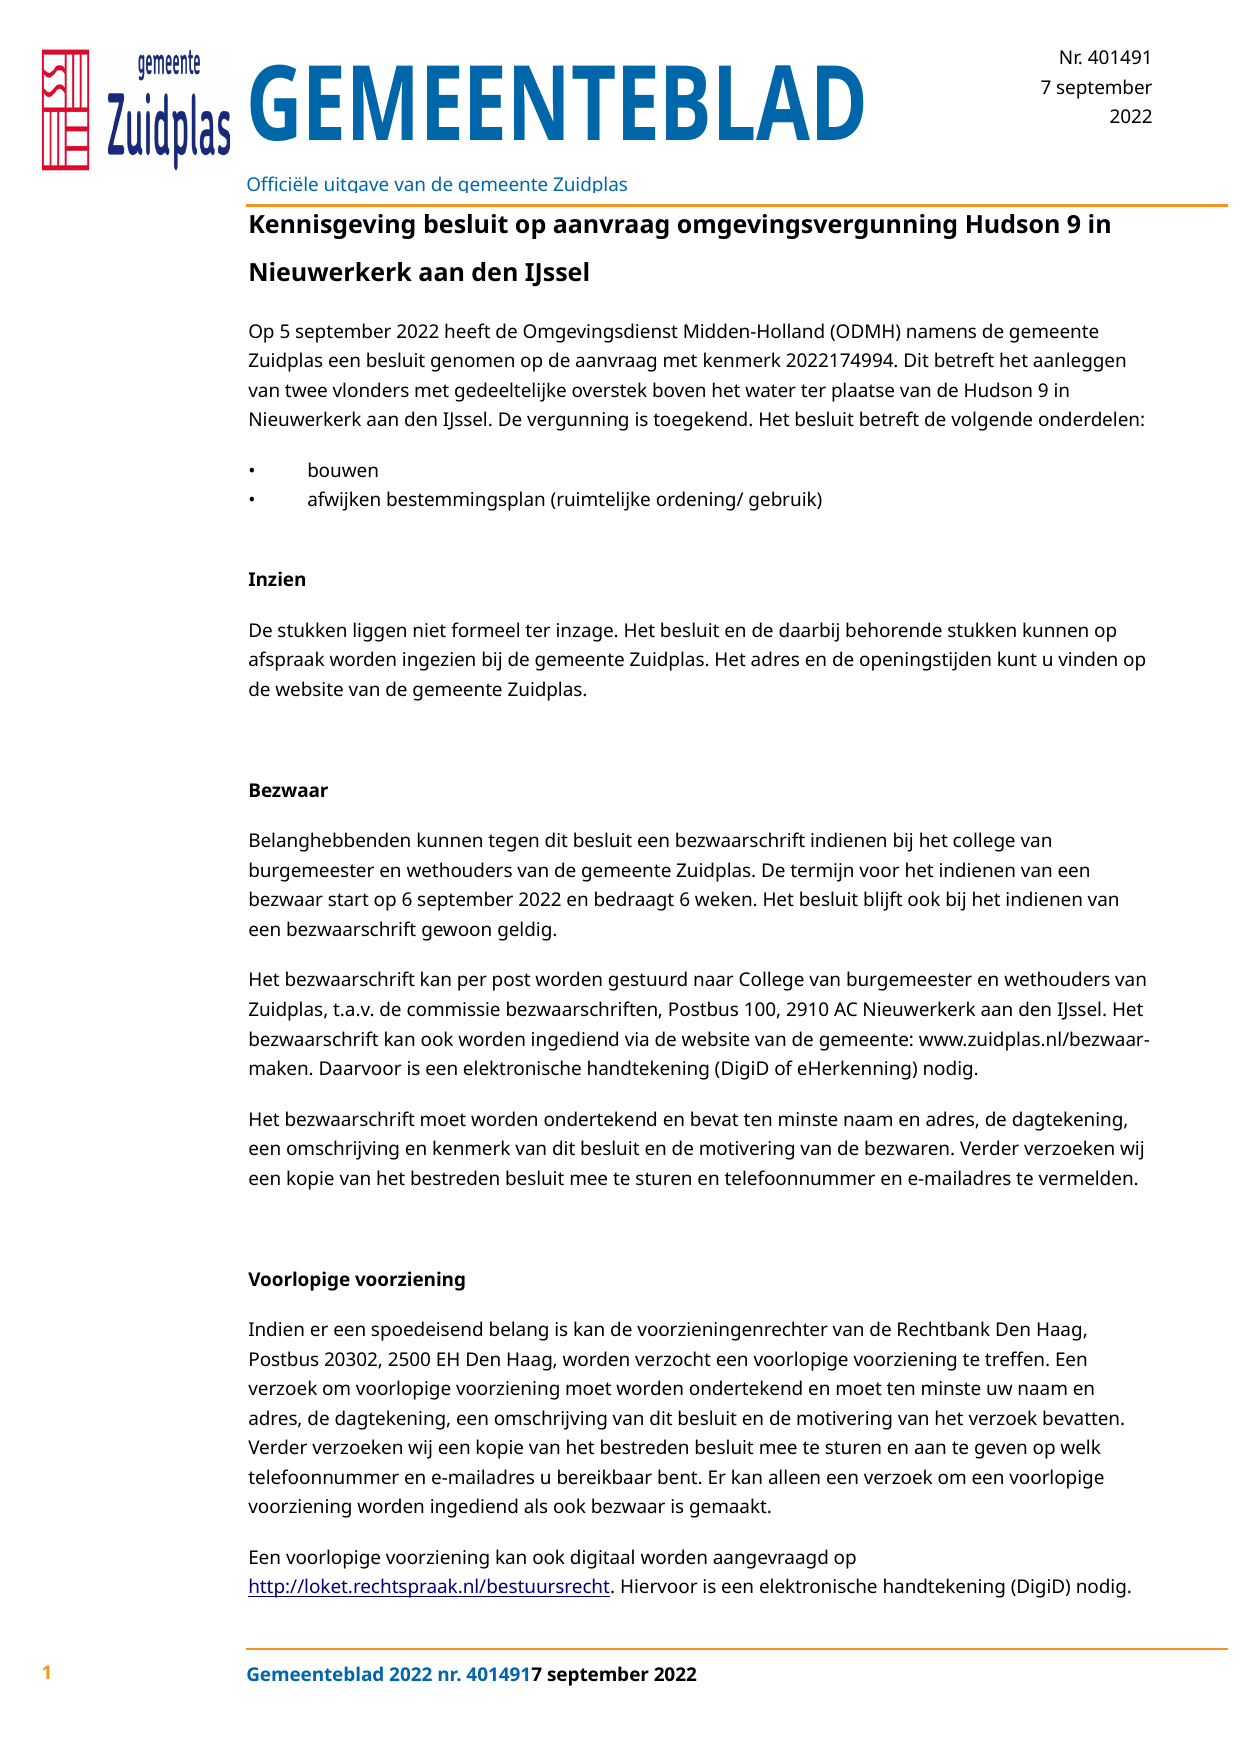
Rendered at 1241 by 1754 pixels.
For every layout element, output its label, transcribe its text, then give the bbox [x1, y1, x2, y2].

text Het bezwaarschrift moet worden ondertekend en bevat ten minste naam en adres, de dagtekening, een omschrijving en kenmerk van dit besluit en de motivering van de bezwaren. Verder verzoeken wij een kopie van het bestreden besluit mee te sturen en telefoonnummer en e-mailadres te vermelden. [248, 1106, 1152, 1191]
text De stukken liggen niet formeel ter inzage. Het besluit en de daarbij behorende stukken kunnen op afspraak worden ingezien bij de gemeente Zuidplas. Het adres en de openingstijden kunt u vinden op de website van de gemeente Zuidplas. [248, 617, 1152, 702]
text Een voorlopige voorziening kan ook digitaal worden aangevraagd op http://loket.rechtspraak.nl/bestuursrecht. Hiervoor is een elektronische handtekening (DigiD) nodig. [248, 1544, 1152, 1599]
text Voorlopige voorziening [248, 1266, 1152, 1292]
list bouwen [248, 457, 1152, 483]
picture [41, 47, 231, 172]
text Op 5 september 2022 heeft de Omgevingsdienst Midden-Holland (ODMH) namens de gemeente Zuidplas een besluit genomen op de aanvraag met kenmerk 2022174994. Dit betreft het aanleggen van twee vlonders met gedeeltelijke overstek boven het water ter plaatse van de Hudson 9 in Nieuwerkerk aan den IJssel. De vergunning is toegekend. Het besluit betreft de volgende onderdelen: [248, 318, 1152, 432]
text Belanghebbenden kunnen tegen dit besluit een bezwaarschrift indienen bij het college van burgemeester en wethouders van de gemeente Zuidplas. De termijn voor het indienen van een bezwaar start op 6 september 2022 en bedraagt 6 weken. Het besluit blijft ook bij het indienen van een bezwaarschrift gewoon geldig. [248, 827, 1152, 942]
text Bezwaar [248, 777, 1152, 803]
text Indien er een spoedeisend belang is kan de voorzieningenrechter van de Rechtbank Den Haag, Postbus 20302, 2500 EH Den Haag, worden verzocht een voorlopige voorziening te treffen. Een verzoek om voorlopige voorziening moet worden ondertekend en moet ten minste uw naam en adres, de dagtekening, een omschrijving van dit besluit en de motivering van het verzoek bevatten. Verder verzoeken wij een kopie van het bestreden besluit mee te sturen en aan te geven op welk telefoonnummer en e-mailadres u bereikbaar bent. Er kan alleen een verzoek om een voorlopige voorziening worden ingediend als ook bezwaar is gemaakt. [248, 1316, 1152, 1519]
text Inzien [248, 567, 1152, 592]
list afwijken bestemmingsplan (ruimtelijke ordening/ gebruik) [248, 487, 1152, 512]
text Kennisgeving besluit op aanvraag omgevingsvergunning Hudson 9 in Nieuwerkerk aan den IJssel [248, 207, 1152, 288]
text Het bezwaarschrift kan per post worden gestuurd naar College van burgemeester en wethouders van Zuidplas, t.a.v. de commissie bezwaarschriften, Postbus 100, 2910 AC Nieuwerkerk aan den IJssel. Het bezwaarschrift kan ook worden ingediend via de website van de gemeente: www.zuidplas.nl/bezwaar-maken. Daarvoor is een elektronische handtekening (DigiD of eHerkenning) nodig. [248, 967, 1152, 1081]
